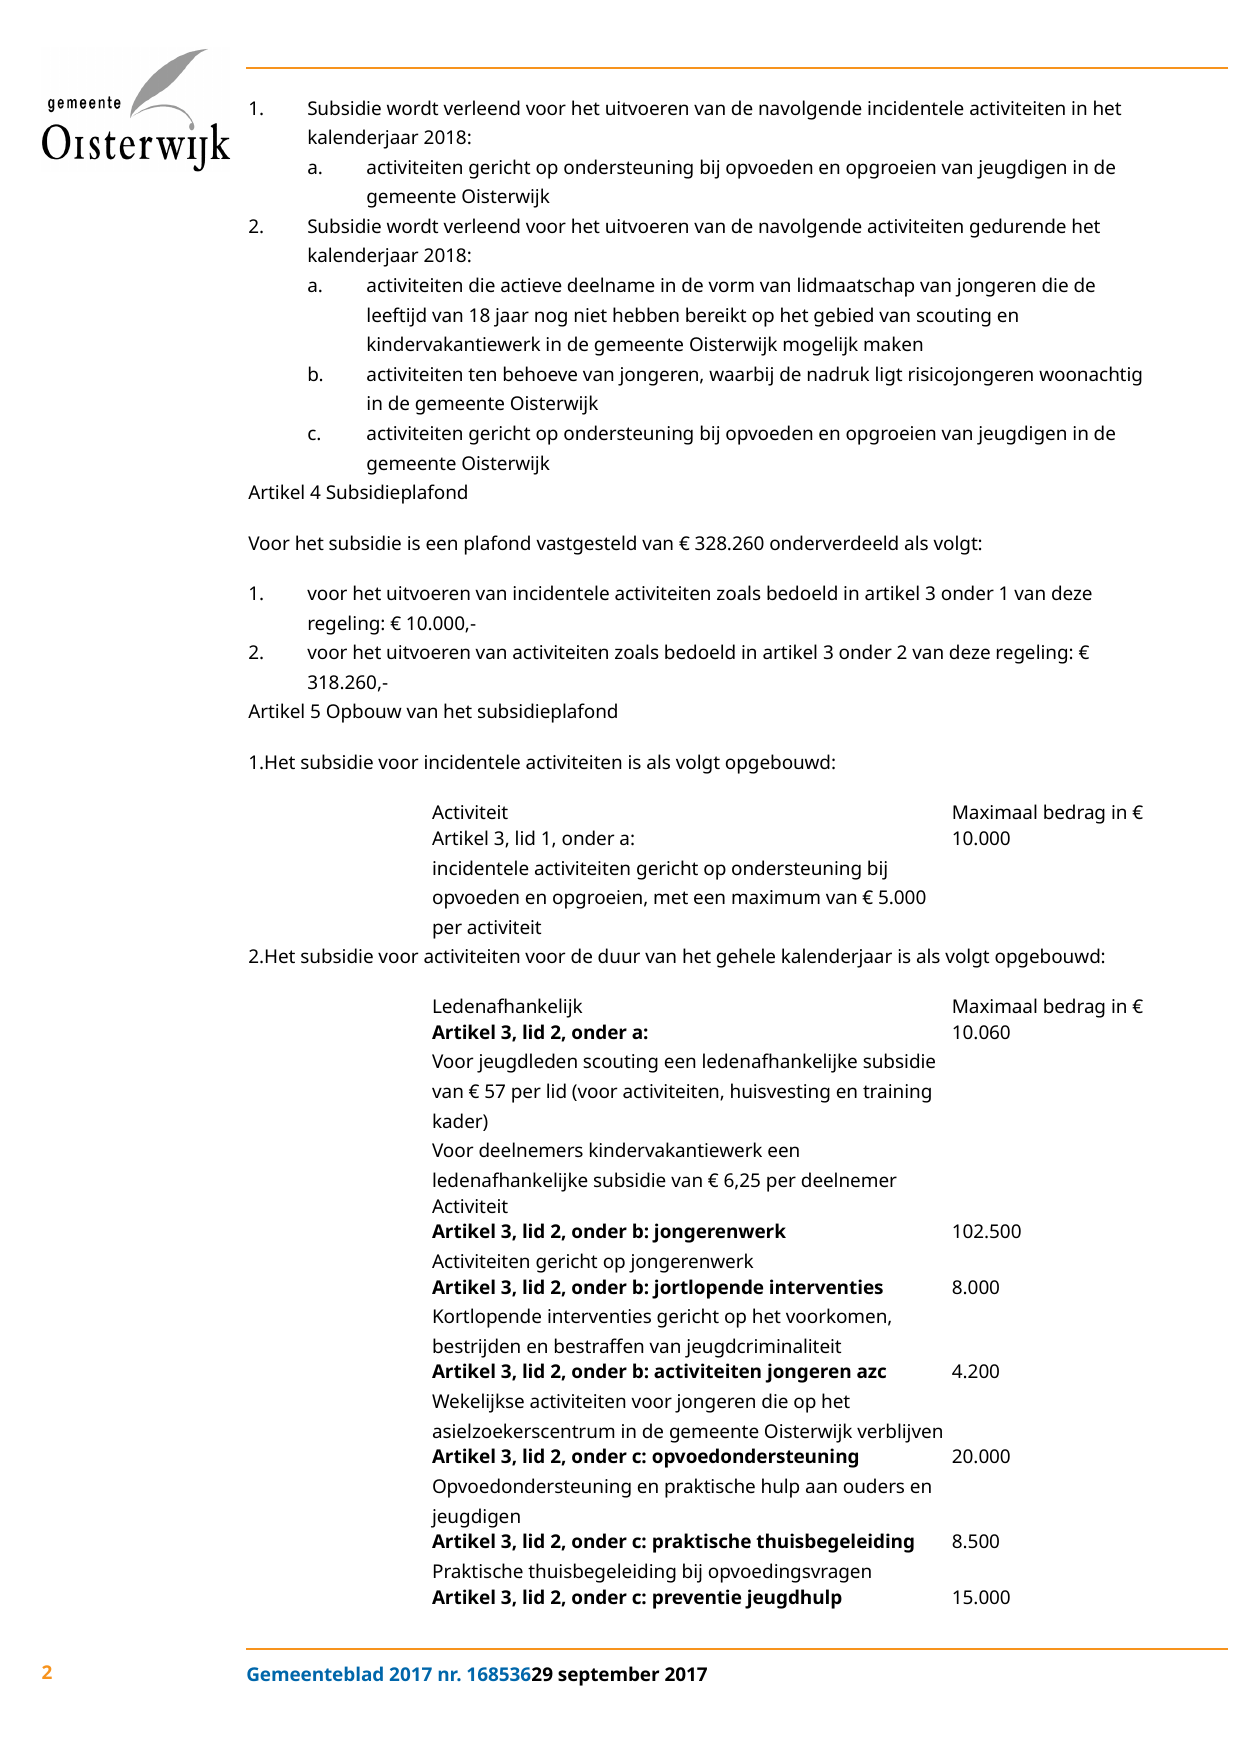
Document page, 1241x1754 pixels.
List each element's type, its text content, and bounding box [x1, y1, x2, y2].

table_cell Artikel 3, lid 2, onder c: praktische thuisbegeleiding Praktische thuisbegeleiding bij opvoedingsvragen [432, 1529, 952, 1584]
text Artikel 4 Subsidieplafond [248, 479, 1152, 505]
table_header Maximaal bedrag in € [952, 994, 1152, 1019]
table_cell 20.000 [952, 1444, 1152, 1528]
text 1.Het subsidie voor incidentele activiteiten is als volgt opgebouwd: [248, 749, 1152, 775]
table_cell [248, 1193, 432, 1218]
table_cell Artikel 3, lid 2, onder a: Voor jeugdleden scouting een ledenafhankelijke subsidie van € 57 per lid (voor activiteiten, huisvesting en training kader) Voor deelnemers kindervakantiewerk een ledenafhankelijke subsidie van € 6,25 per deelnemer [432, 1019, 952, 1193]
table_header [248, 800, 432, 825]
table_cell Activiteit [432, 1193, 952, 1218]
list voor het uitvoeren van activiteiten zoals bedoeld in artikel 3 onder 2 van deze regeling: € 318.260,- [248, 639, 1152, 695]
text Artikel 5 Opbouw van het subsidieplafond [248, 698, 1152, 724]
table_cell [248, 1274, 432, 1359]
table_cell [248, 1019, 432, 1193]
table_cell 4.200 [952, 1359, 1152, 1444]
text 2.Het subsidie voor activiteiten voor de duur van het gehele kalenderjaar is als volgt opgebouwd: [248, 943, 1152, 969]
table_cell [248, 825, 432, 940]
text Voor het subsidie is een plafond vastgesteld van € 328.260 onderverdeeld als volgt: [248, 530, 1152, 556]
table_cell [952, 1193, 1152, 1218]
table_cell Artikel 3, lid 2, onder b: jongerenwerk Activiteiten gericht op jongerenwerk [432, 1219, 952, 1274]
table_cell [248, 1219, 432, 1274]
table_cell 102.500 [952, 1219, 1152, 1274]
table_cell 8.500 [952, 1529, 1152, 1584]
list Subsidie wordt verleend voor het uitvoeren van de navolgende incidentele activiteiten in het kalenderjaar 2018: [248, 95, 1152, 150]
table_cell [248, 1359, 432, 1444]
table_cell Artikel 3, lid 1, onder a: incidentele activiteiten gericht op ondersteuning bij opvoeden en opgroeien, met een maximum van € 5.000 per activiteit [432, 825, 952, 940]
table_cell [248, 1584, 432, 1609]
table_cell 10.060 [952, 1019, 1152, 1193]
table_cell Artikel 3, lid 2, onder b: activiteiten jongeren azc Wekelijkse activiteiten voor jongeren die op het asielzoekerscentrum in de gemeente Oisterwijk verblijven [432, 1359, 952, 1444]
table_cell [248, 1444, 432, 1528]
table_cell Artikel 3, lid 2, onder b: jortlopende interventies Kortlopende interventies gericht op het voorkomen, bestrijden en bestraffen van jeugdcriminaliteit [432, 1274, 952, 1359]
picture [41, 47, 231, 172]
table_cell Artikel 3, lid 2, onder c: preventie jeugdhulp [432, 1584, 952, 1609]
list activiteiten gericht op ondersteuning bij opvoeden en opgroeien van jeugdigen in de gemeente Oisterwijk [307, 154, 1152, 209]
table_header Maximaal bedrag in € [952, 800, 1152, 825]
list activiteiten gericht op ondersteuning bij opvoeden en opgroeien van jeugdigen in de gemeente Oisterwijk [307, 420, 1152, 476]
list voor het uitvoeren van incidentele activiteiten zoals bedoeld in artikel 3 onder 1 van deze regeling: € 10.000,- [248, 580, 1152, 636]
list Subsidie wordt verleend voor het uitvoeren van de navolgende activiteiten gedurende het kalenderjaar 2018: [248, 213, 1152, 268]
list activiteiten ten behoeve van jongeren, waarbij de nadruk ligt risicojongeren woonachtig in de gemeente Oisterwijk [307, 361, 1152, 416]
table_cell [248, 1529, 432, 1584]
table_cell Artikel 3, lid 2, onder c: opvoedondersteuning Opvoedondersteuning en praktische hulp aan ouders en jeugdigen [432, 1444, 952, 1528]
table_cell 8.000 [952, 1274, 1152, 1359]
list activiteiten die actieve deelname in de vorm van lidmaatschap van jongeren die de leeftijd van 18 jaar nog niet hebben bereikt op het gebied van scouting en kindervakantiewerk in de gemeente Oisterwijk mogelijk maken [307, 272, 1152, 357]
table_cell 10.000 [952, 825, 1152, 940]
table_header [248, 994, 432, 1019]
table_cell 15.000 [952, 1584, 1152, 1609]
table_header Activiteit [432, 800, 952, 825]
table_header Ledenafhankelijk [432, 994, 952, 1019]
